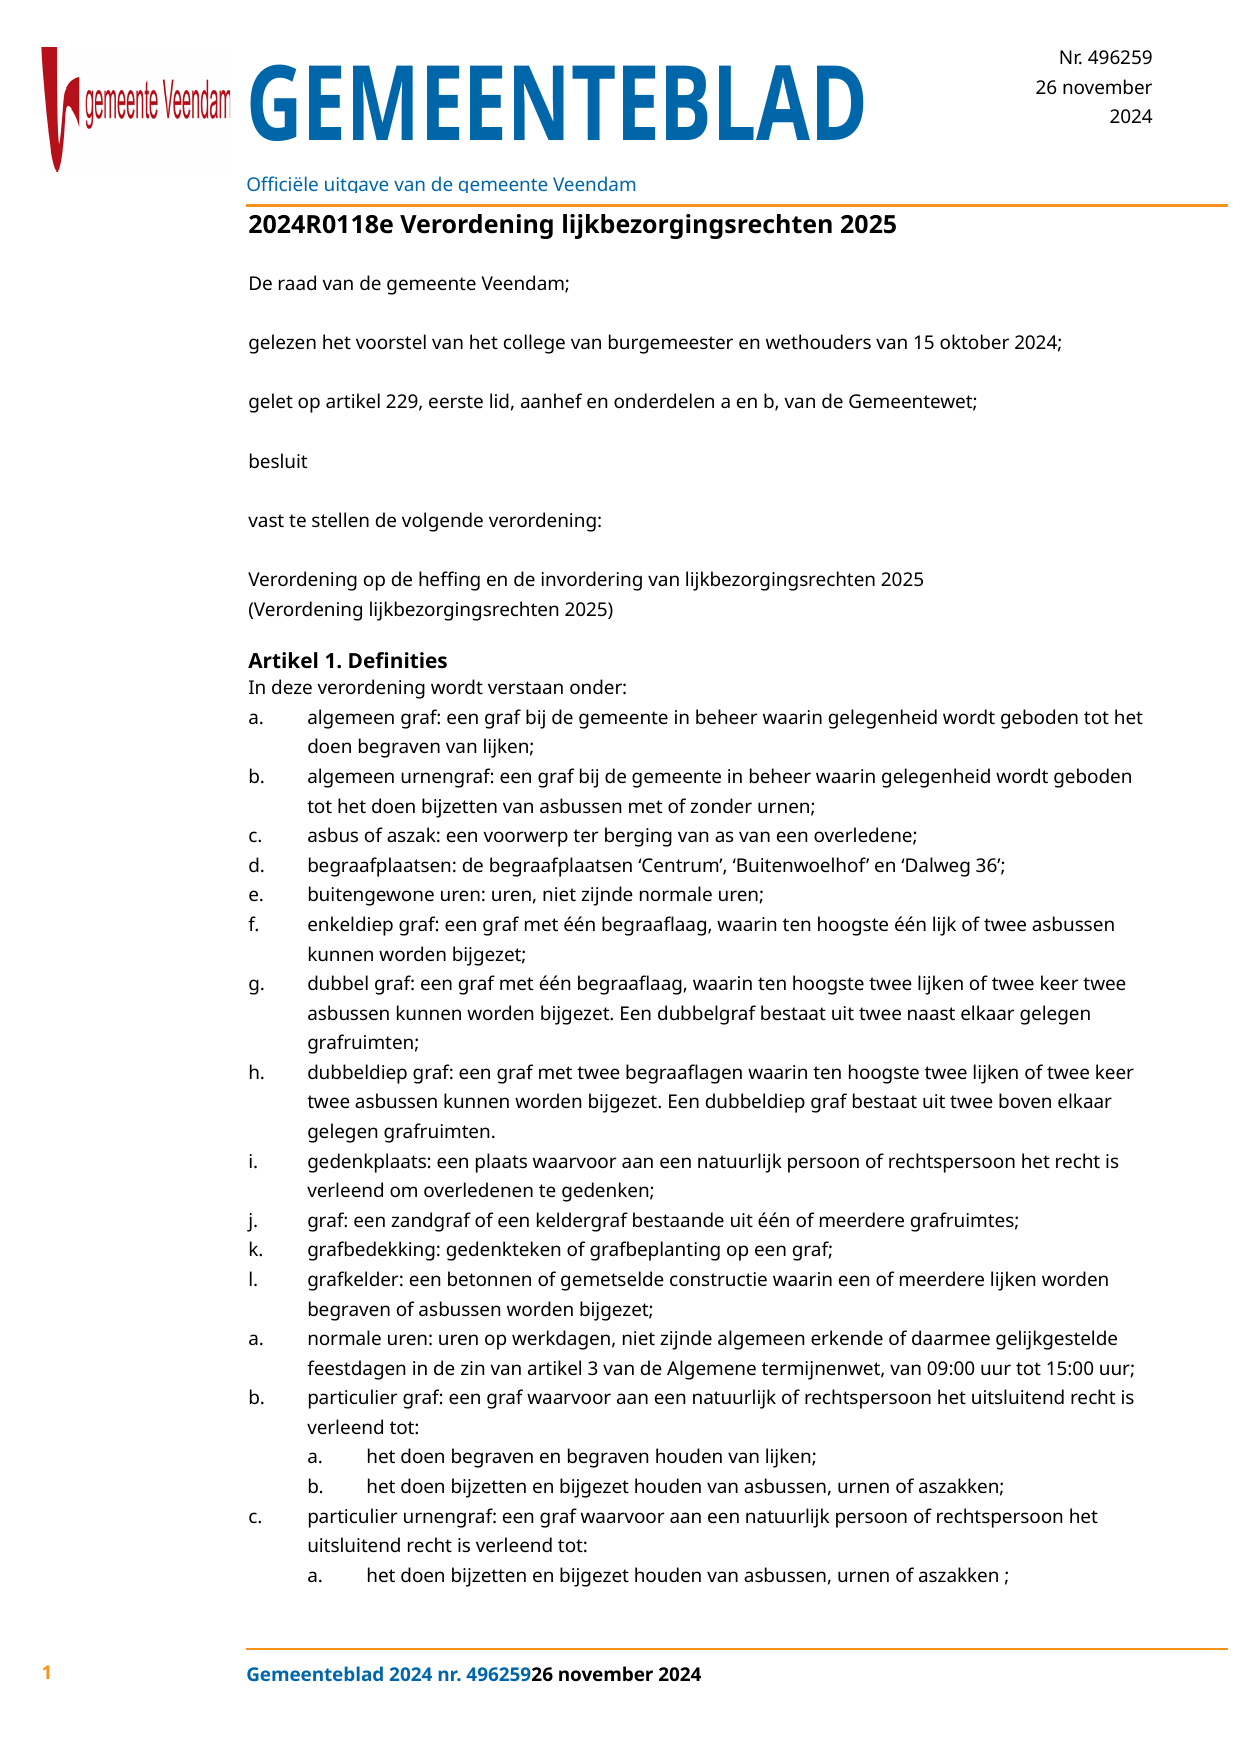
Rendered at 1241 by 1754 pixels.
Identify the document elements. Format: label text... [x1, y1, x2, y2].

text gelet op artikel 229, eerste lid, aanhef en onderdelen a en b, van de Gemeentewet; [248, 389, 1152, 414]
picture [41, 47, 231, 172]
list asbus of aszak: een voorwerp ter berging van as van een overledene; [248, 822, 1152, 848]
text 2024R0118e Verordening lijkbezorgingsrechten 2025 [248, 207, 1152, 241]
list het doen bijzetten en bijgezet houden van asbussen, urnen of aszakken ; [307, 1562, 1152, 1588]
list algemeen graf: een graf bij de gemeente in beheer waarin gelegenheid wordt geboden tot het doen begraven van lijken; [248, 704, 1152, 759]
text De raad van de gemeente Veendam; [248, 270, 1152, 296]
text Verordening op de heffing en de invordering van lijkbezorgingsrechten 2025 [248, 566, 1152, 592]
list begraafplaatsen: de begraafplaatsen ‘Centrum’, ‘Buitenwoelhof’ en ‘Dalweg 36’; [248, 852, 1152, 878]
text (Verordening lijkbezorgingsrechten 2025) [248, 596, 1152, 621]
list particulier urnengraf: een graf waarvoor aan een natuurlijk persoon of rechtspersoon het uitsluitend recht is verleend tot: [248, 1503, 1152, 1558]
list dubbeldiep graf: een graf met twee begraaflagen waarin ten hoogste twee lijken of twee keer twee asbussen kunnen worden bijgezet. Een dubbeldiep graf bestaat uit twee boven elkaar gelegen grafruimten. [248, 1059, 1152, 1144]
text Artikel 1. Definities [248, 646, 1152, 674]
list normale uren: uren op werkdagen, niet zijnde algemeen erkende of daarmee gelijkgestelde feestdagen in de zin van artikel 3 van de Algemene termijnenwet, van 09:00 uur tot 15:00 uur; [248, 1325, 1152, 1381]
list grafbedekking: gedenkteken of grafbeplanting op een graf; [248, 1237, 1152, 1262]
text vast te stellen de volgende verordening: [248, 507, 1152, 533]
text In deze verordening wordt verstaan onder: [248, 674, 1152, 700]
list grafkelder: een betonnen of gemetselde constructie waarin een of meerdere lijken worden begraven of asbussen worden bijgezet; [248, 1266, 1152, 1322]
list gedenkplaats: een plaats waarvoor aan een natuurlijk persoon of rechtspersoon het recht is verleend om overledenen te gedenken; [248, 1148, 1152, 1203]
text besluit [248, 448, 1152, 473]
list graf: een zandgraf of een keldergraf bestaande uit één of meerdere grafruimtes; [248, 1207, 1152, 1233]
list dubbel graf: een graf met één begraaflaag, waarin ten hoogste twee lijken of twee keer twee asbussen kunnen worden bijgezet. Een dubbelgraf bestaat uit twee naast elkaar gelegen grafruimten; [248, 970, 1152, 1055]
text gelezen het voorstel van het college van burgemeester en wethouders van 15 oktober 2024; [248, 329, 1152, 355]
list algemeen urnengraf: een graf bij de gemeente in beheer waarin gelegenheid wordt geboden tot het doen bijzetten van asbussen met of zonder urnen; [248, 763, 1152, 819]
list het doen bijzetten en bijgezet houden van asbussen, urnen of aszakken; [307, 1473, 1152, 1499]
list het doen begraven en begraven houden van lijken; [307, 1444, 1152, 1469]
list buitengewone uren: uren, niet zijnde normale uren; [248, 882, 1152, 907]
list enkeldiep graf: een graf met één begraaflaag, waarin ten hoogste één lijk of twee asbussen kunnen worden bijgezet; [248, 911, 1152, 967]
list particulier graf: een graf waarvoor aan een natuurlijk of rechtspersoon het uitsluitend recht is verleend tot: [248, 1384, 1152, 1440]
